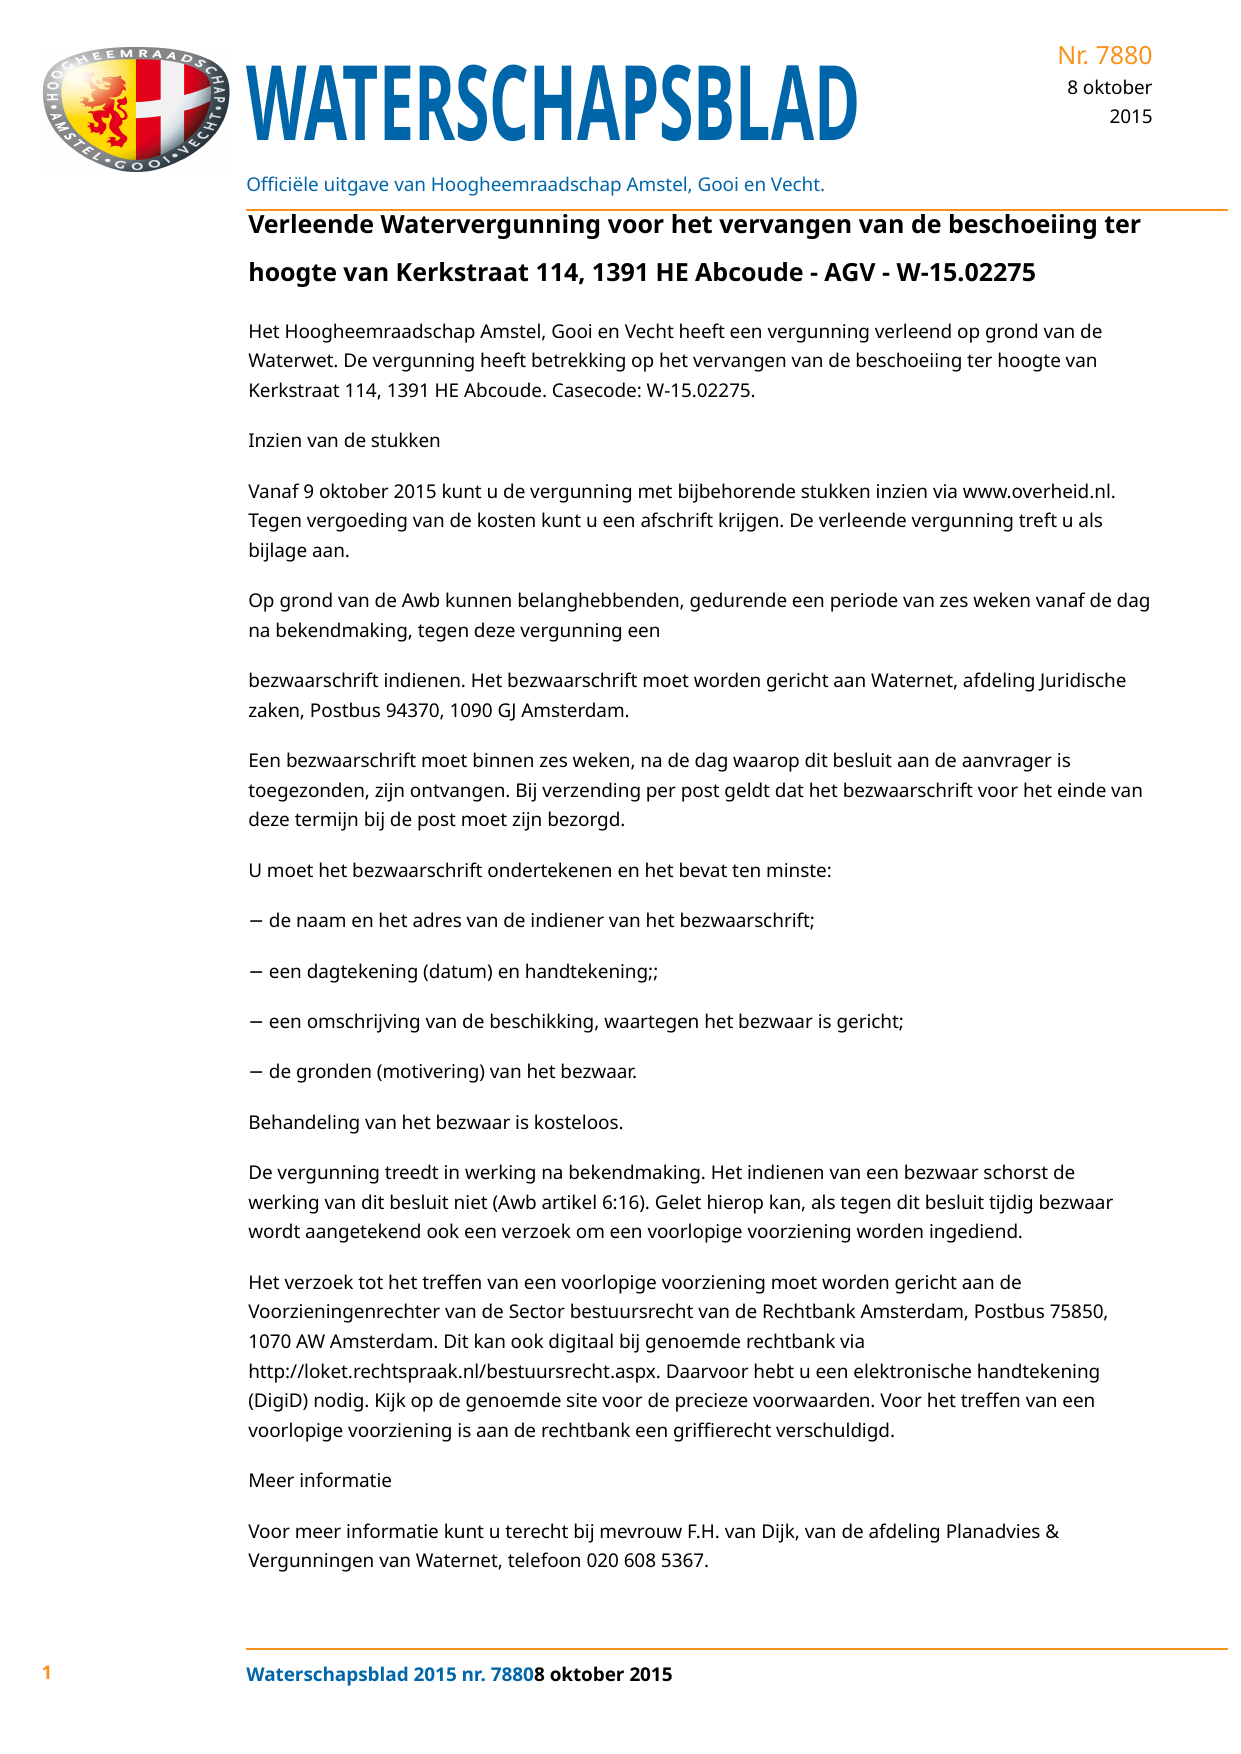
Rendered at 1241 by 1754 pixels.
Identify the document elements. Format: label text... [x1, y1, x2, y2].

text U moet het bezwaarschrift ondertekenen en het bevat ten minste: [248, 857, 1152, 883]
text Voor meer informatie kunt u terecht bij mevrouw F.H. van Dijk, van de afdeling Planadvies & Vergunningen van Waternet, telefoon 020 608 5367. [248, 1518, 1152, 1573]
text − de gronden (motivering) van het bezwaar. [248, 1059, 1152, 1084]
text − een omschrijving van de beschikking, waartegen het bezwaar is gericht; [248, 1008, 1152, 1034]
text Verleende Watervergunning voor het vervangen van de beschoeiing ter hoogte van Kerkstraat 114, 1391 HE Abcoude - AGV - W-15.02275 [248, 211, 1152, 288]
text De vergunning treedt in werking na bekendmaking. Het indienen van een bezwaar schorst de werking van dit besluit niet (Awb artikel 6:16). Gelet hierop kan, als tegen dit besluit tijdig bezwaar wordt aangetekend ook een verzoek om een voorlopige voorziening worden ingediend. [248, 1159, 1152, 1244]
text Een bezwaarschrift moet binnen zes weken, na de dag waarop dit besluit aan de aanvrager is toegezonden, zijn ontvangen. Bij verzending per post geldt dat het bezwaarschrift voor het einde van deze termijn bij de post moet zijn bezorgd. [248, 747, 1152, 832]
text − een dagtekening (datum) en handtekening;; [248, 958, 1152, 984]
text Vanaf 9 oktober 2015 kunt u de vergunning met bijbehorende stukken inzien via www.overheid.nl. Tegen vergoeding van de kosten kunt u een afschrift krijgen. De verleende vergunning treft u als bijlage aan. [248, 478, 1152, 563]
picture [41, 47, 231, 172]
text Inzien van de stukken [248, 427, 1152, 453]
text − de naam en het adres van de indiener van het bezwaarschrift; [248, 907, 1152, 933]
text Meer informatie [248, 1467, 1152, 1493]
text Behandeling van het bezwaar is kosteloos. [248, 1109, 1152, 1135]
text Het verzoek tot het treffen van een voorlopige voorziening moet worden gericht aan de Voorzieningenrechter van de Sector bestuursrecht van de Rechtbank Amsterdam, Postbus 75850, 1070 AW Amsterdam. Dit kan ook digitaal bij genoemde rechtbank via http://loket.rechtspraak.nl/bestuursrecht.aspx. Daarvoor hebt u een elektronische handtekening (DigiD) nodig. Kijk op de genoemde site voor de precieze voorwaarden. Voor het treffen van een voorlopige voorziening is aan de rechtbank een griffierecht verschuldigd. [248, 1269, 1152, 1443]
text Op grond van de Awb kunnen belanghebbenden, gedurende een periode van zes weken vanaf de dag na bekendmaking, tegen deze vergunning een [248, 587, 1152, 643]
text bezwaarschrift indienen. Het bezwaarschrift moet worden gericht aan Waternet, afdeling Juridische zaken, Postbus 94370, 1090 GJ Amsterdam. [248, 667, 1152, 723]
text Het Hoogheemraadschap Amstel, Gooi en Vecht heeft een vergunning verleend op grond van de Waterwet. De vergunning heeft betrekking op het vervangen van de beschoeiing ter hoogte van Kerkstraat 114, 1391 HE Abcoude. Casecode: W-15.02275. [248, 318, 1152, 403]
